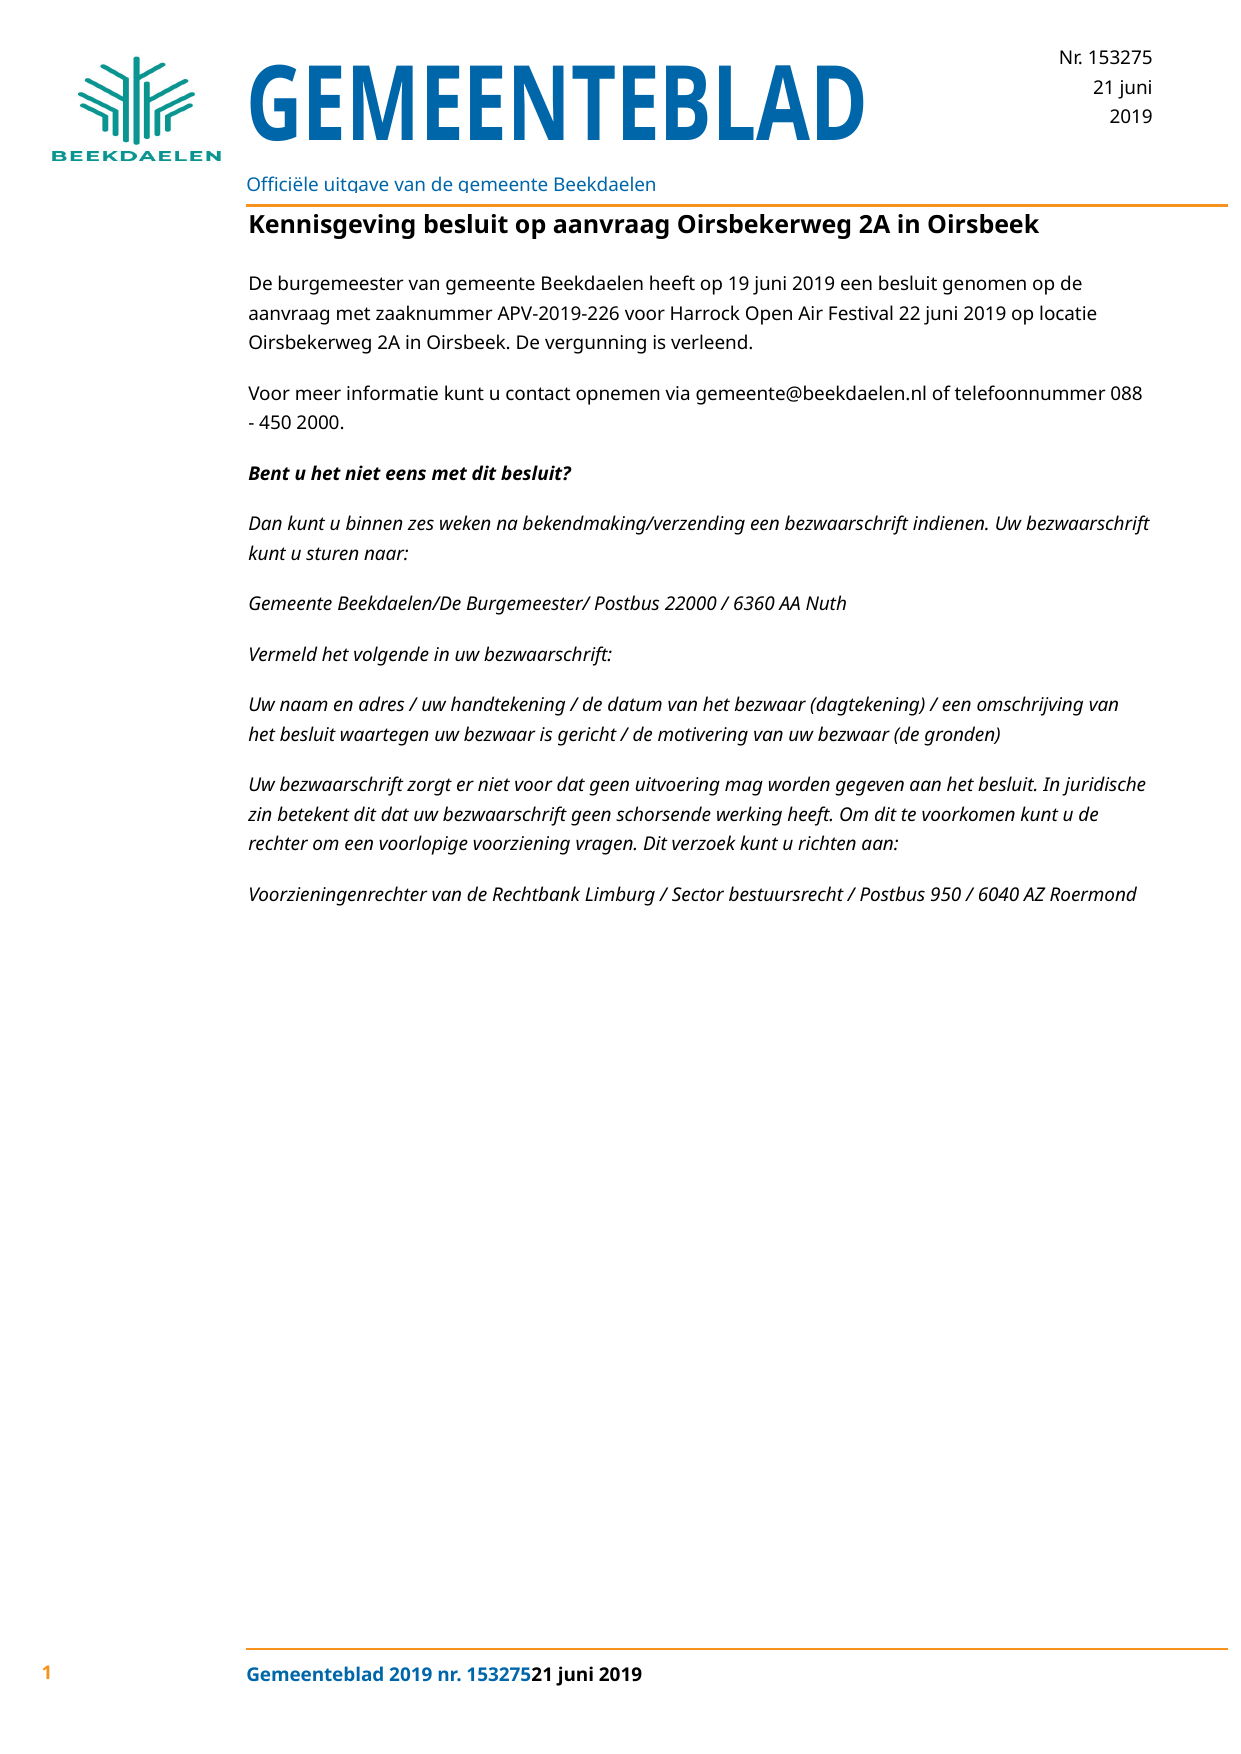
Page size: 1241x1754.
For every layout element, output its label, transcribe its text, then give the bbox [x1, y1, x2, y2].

picture [41, 47, 231, 172]
text Voor meer informatie kunt u contact opnemen via gemeente@beekdaelen.nl of telefoonnummer 088 - 450 2000. [248, 380, 1152, 435]
text Kennisgeving besluit op aanvraag Oirsbekerweg 2A in Oirsbeek [248, 207, 1152, 241]
text Gemeente Beekdaelen/De Burgemeester/ Postbus 22000 / 6360 AA Nuth [248, 590, 1152, 616]
text Dan kunt u binnen zes weken na bekendmaking/verzending een bezwaarschrift indienen. Uw bezwaarschrift kunt u sturen naar: [248, 510, 1152, 566]
text Uw bezwaarschrift zorgt er niet voor dat geen uitvoering mag worden gegeven aan het besluit. In juridische zin betekent dit dat uw bezwaarschrift geen schorsende werking heeft. Om dit te voorkomen kunt u de rechter om een voorlopige voorziening vragen. Dit verzoek kunt u richten aan: [248, 771, 1152, 856]
text De burgemeester van gemeente Beekdaelen heeft op 19 juni 2019 een besluit genomen op de aanvraag met zaaknummer APV-2019-226 voor Harrock Open Air Festival 22 juni 2019 op locatie Oirsbekerweg 2A in Oirsbeek. De vergunning is verleend. [248, 270, 1152, 355]
text Bent u het niet eens met dit besluit? [248, 460, 1152, 486]
text Voorzieningenrechter van de Rechtbank Limburg / Sector bestuursrecht / Postbus 950 / 6040 AZ Roermond [248, 881, 1152, 906]
text Uw naam en adres / uw handtekening / de datum van het bezwaar (dagtekening) / een omschrijving van het besluit waartegen uw bezwaar is gericht / de motivering van uw bezwaar (de gronden) [248, 691, 1152, 746]
text Vermeld het volgende in uw bezwaarschrift: [248, 641, 1152, 666]
